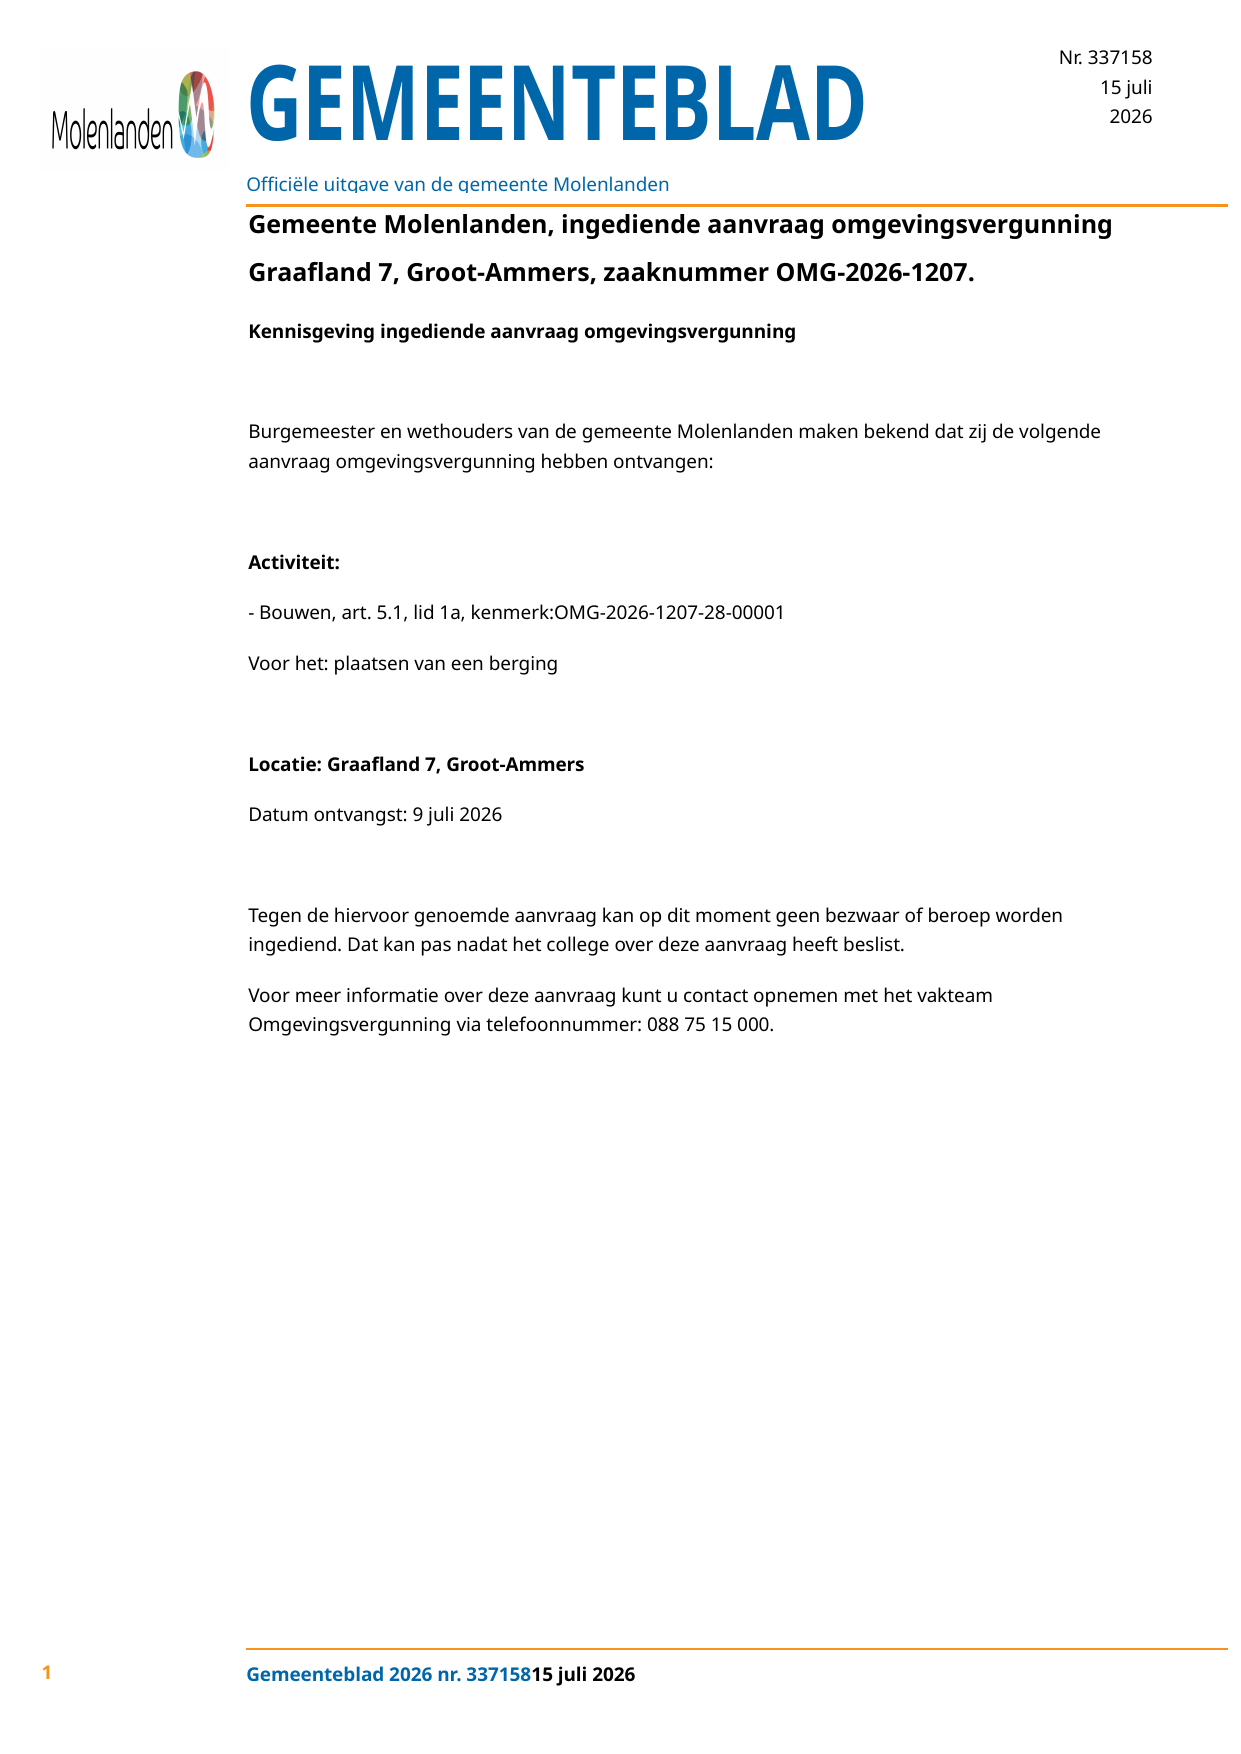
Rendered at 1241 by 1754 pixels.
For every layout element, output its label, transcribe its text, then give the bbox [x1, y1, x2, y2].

text Datum ontvangst: 9 juli 2026 [248, 801, 1152, 827]
text - Bouwen, art. 5.1, lid 1a, kenmerk:OMG-2026-1207-28-00001 [248, 599, 1152, 625]
picture [41, 47, 231, 172]
text Voor het: plaatsen van een berging [248, 650, 1152, 676]
text Voor meer informatie over deze aanvraag kunt u contact opnemen met het vakteam Omgevingsvergunning via telefoonnummer: 088 75 15 000. [248, 982, 1152, 1037]
text Tegen de hiervoor genoemde aanvraag kan op dit moment geen bezwaar of beroep worden ingediend. Dat kan pas nadat het college over deze aanvraag heeft beslist. [248, 902, 1152, 957]
text Burgemeester en wethouders van de gemeente Molenlanden maken bekend dat zij de volgende aanvraag omgevingsvergunning hebben ontvangen: [248, 419, 1152, 474]
text Activiteit: [248, 549, 1152, 575]
text Locatie: Graafland 7, Groot-Ammers [248, 751, 1152, 777]
text Gemeente Molenlanden, ingediende aanvraag omgevingsvergunning Graafland 7, Groot-Ammers, zaaknummer OMG-2026-1207. [248, 207, 1152, 288]
text Kennisgeving ingediende aanvraag omgevingsvergunning [248, 318, 1152, 344]
